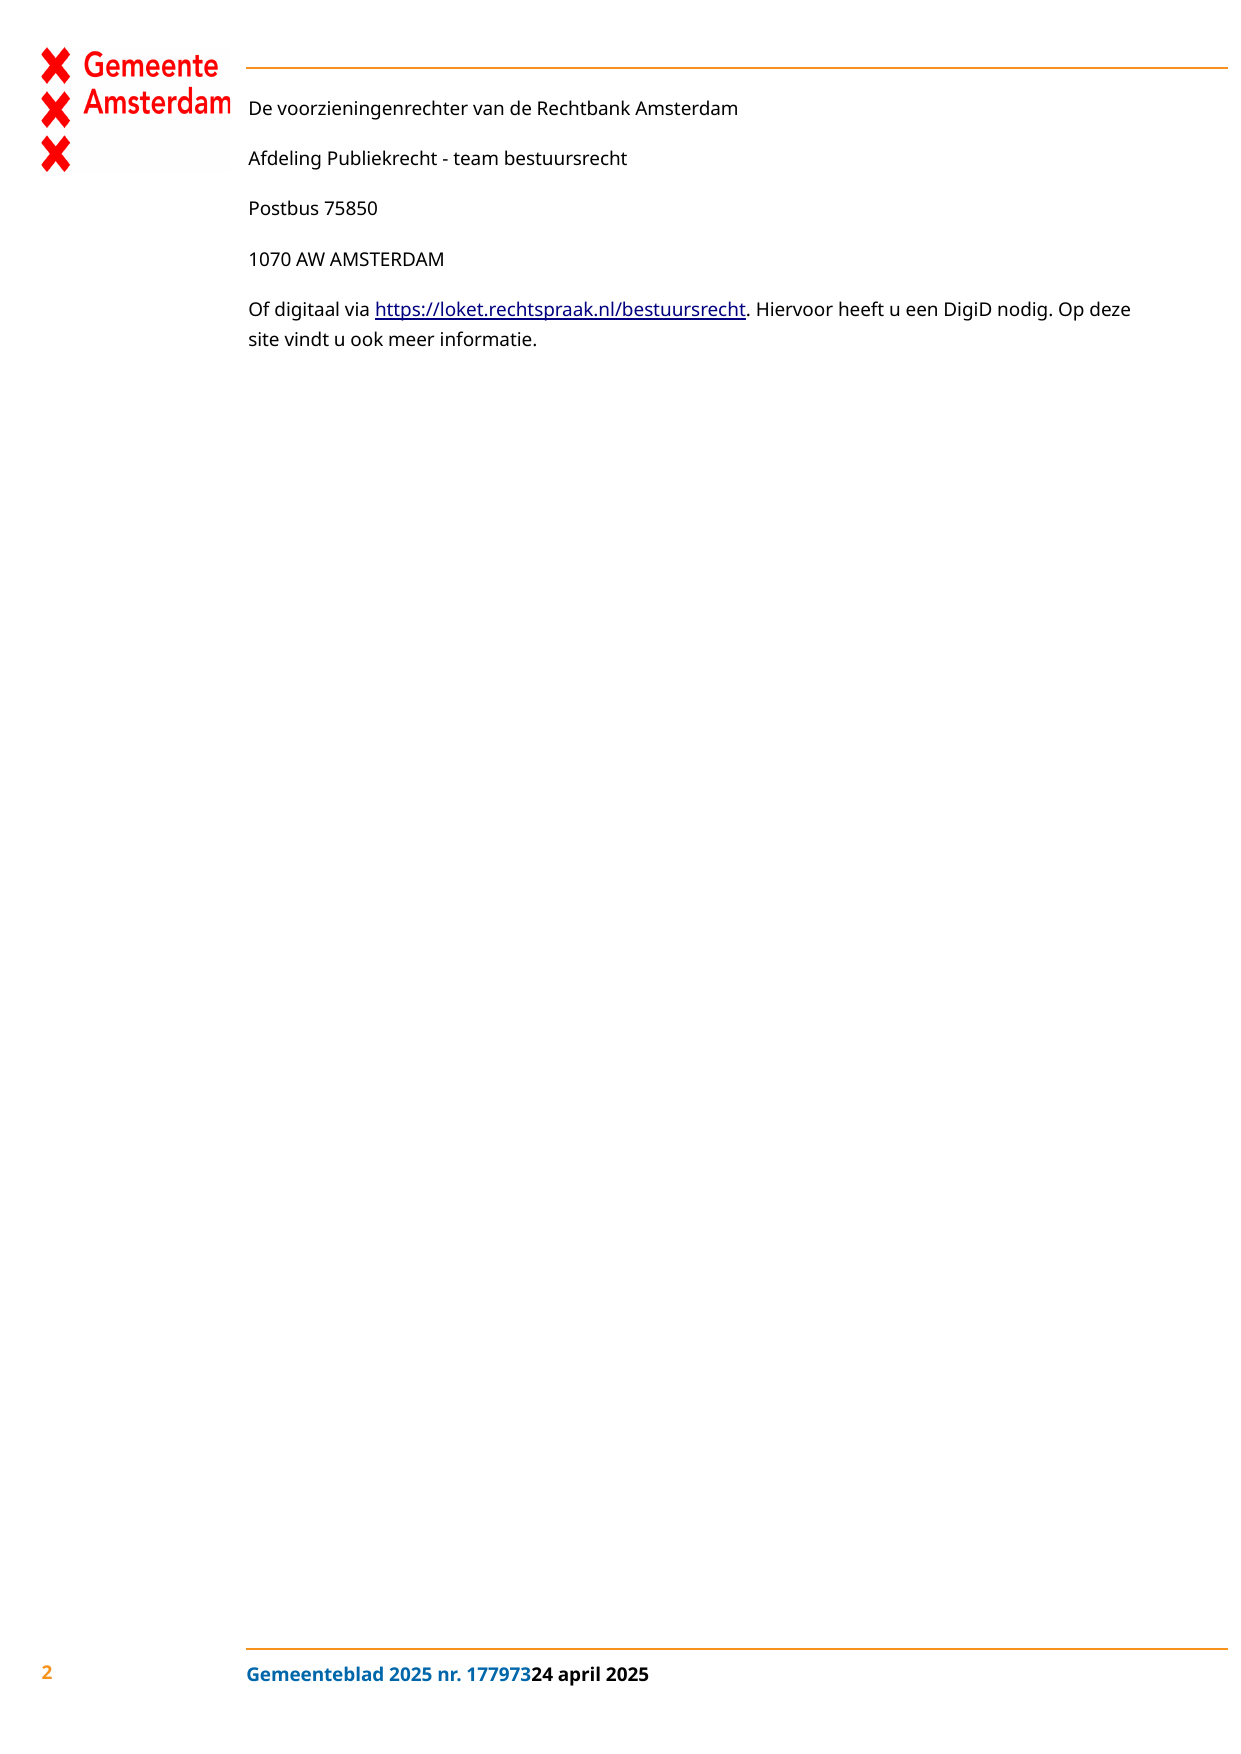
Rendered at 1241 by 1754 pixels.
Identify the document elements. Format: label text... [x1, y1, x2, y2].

text Postbus 75850 [248, 196, 1152, 221]
text 1070 AW AMSTERDAM [248, 246, 1152, 272]
text Afdeling Publiekrecht - team bestuursrecht [248, 145, 1152, 171]
picture [41, 47, 231, 172]
text De voorzieningenrechter van de Rechtbank Amsterdam [248, 95, 1152, 121]
text Of digitaal via https://loket.rechtspraak.nl/bestuursrecht. Hiervoor heeft u een DigiD nodig. Op deze site vindt u ook meer informatie. [248, 296, 1152, 352]
